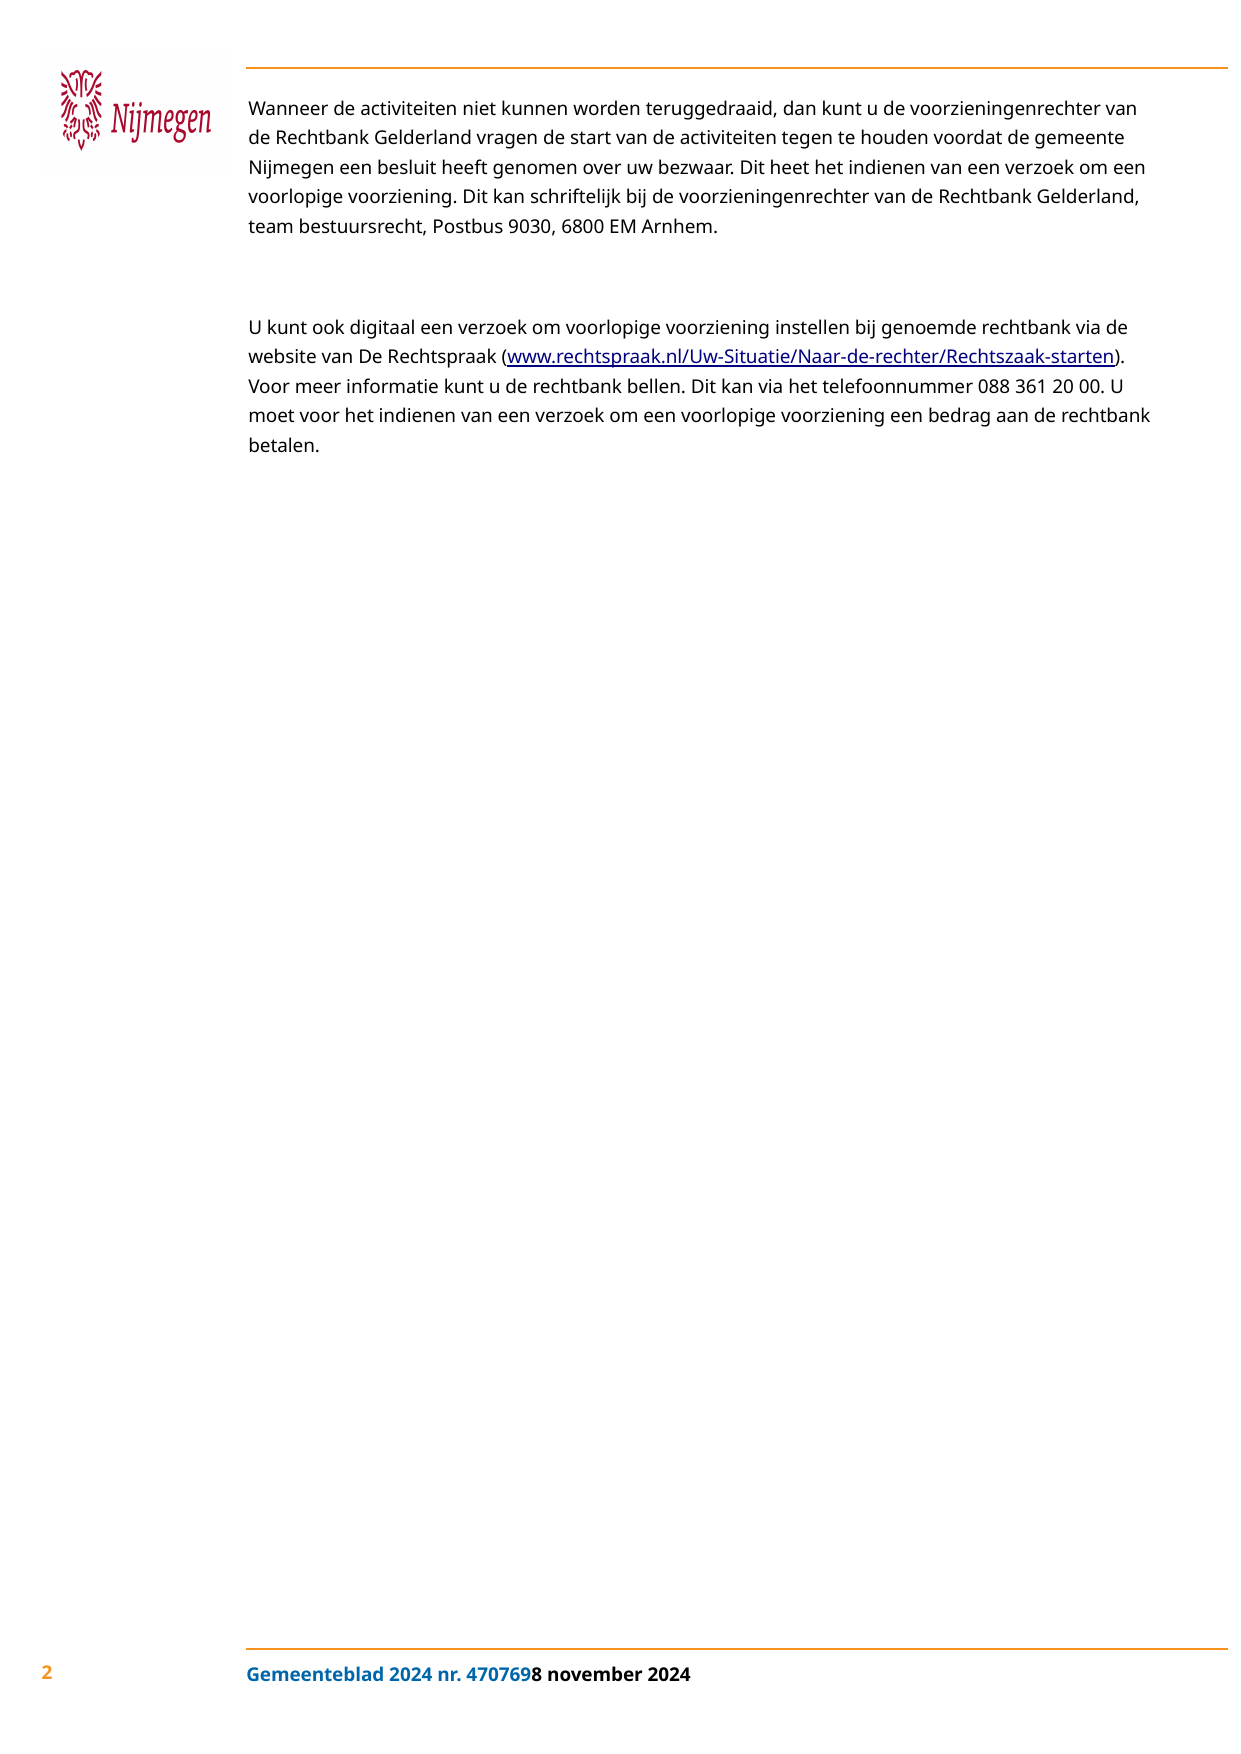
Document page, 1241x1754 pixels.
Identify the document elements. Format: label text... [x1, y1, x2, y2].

text Wanneer de activiteiten niet kunnen worden teruggedraaid, dan kunt u de voorzieningenrechter van de Rechtbank Gelderland vragen de start van de activiteiten tegen te houden voordat de gemeente Nijmegen een besluit heeft genomen over uw bezwaar. Dit heet het indienen van een verzoek om een voorlopige voorziening. Dit kan schriftelijk bij de voorzieningenrechter van de Rechtbank Gelderland, team bestuursrecht, Postbus 9030, 6800 EM Arnhem. [248, 95, 1152, 239]
text U kunt ook digitaal een verzoek om voorlopige voorziening instellen bij genoemde rechtbank via de website van De Rechtspraak (www.rechtspraak.nl/Uw-Situatie/Naar-de-rechter/Rechtszaak-starten). Voor meer informatie kunt u de rechtbank bellen. Dit kan via het telefoonnummer 088 361 20 00. U moet voor het indienen van een verzoek om een voorlopige voorziening een bedrag aan de rechtbank betalen. [248, 314, 1152, 458]
picture [41, 47, 231, 172]
